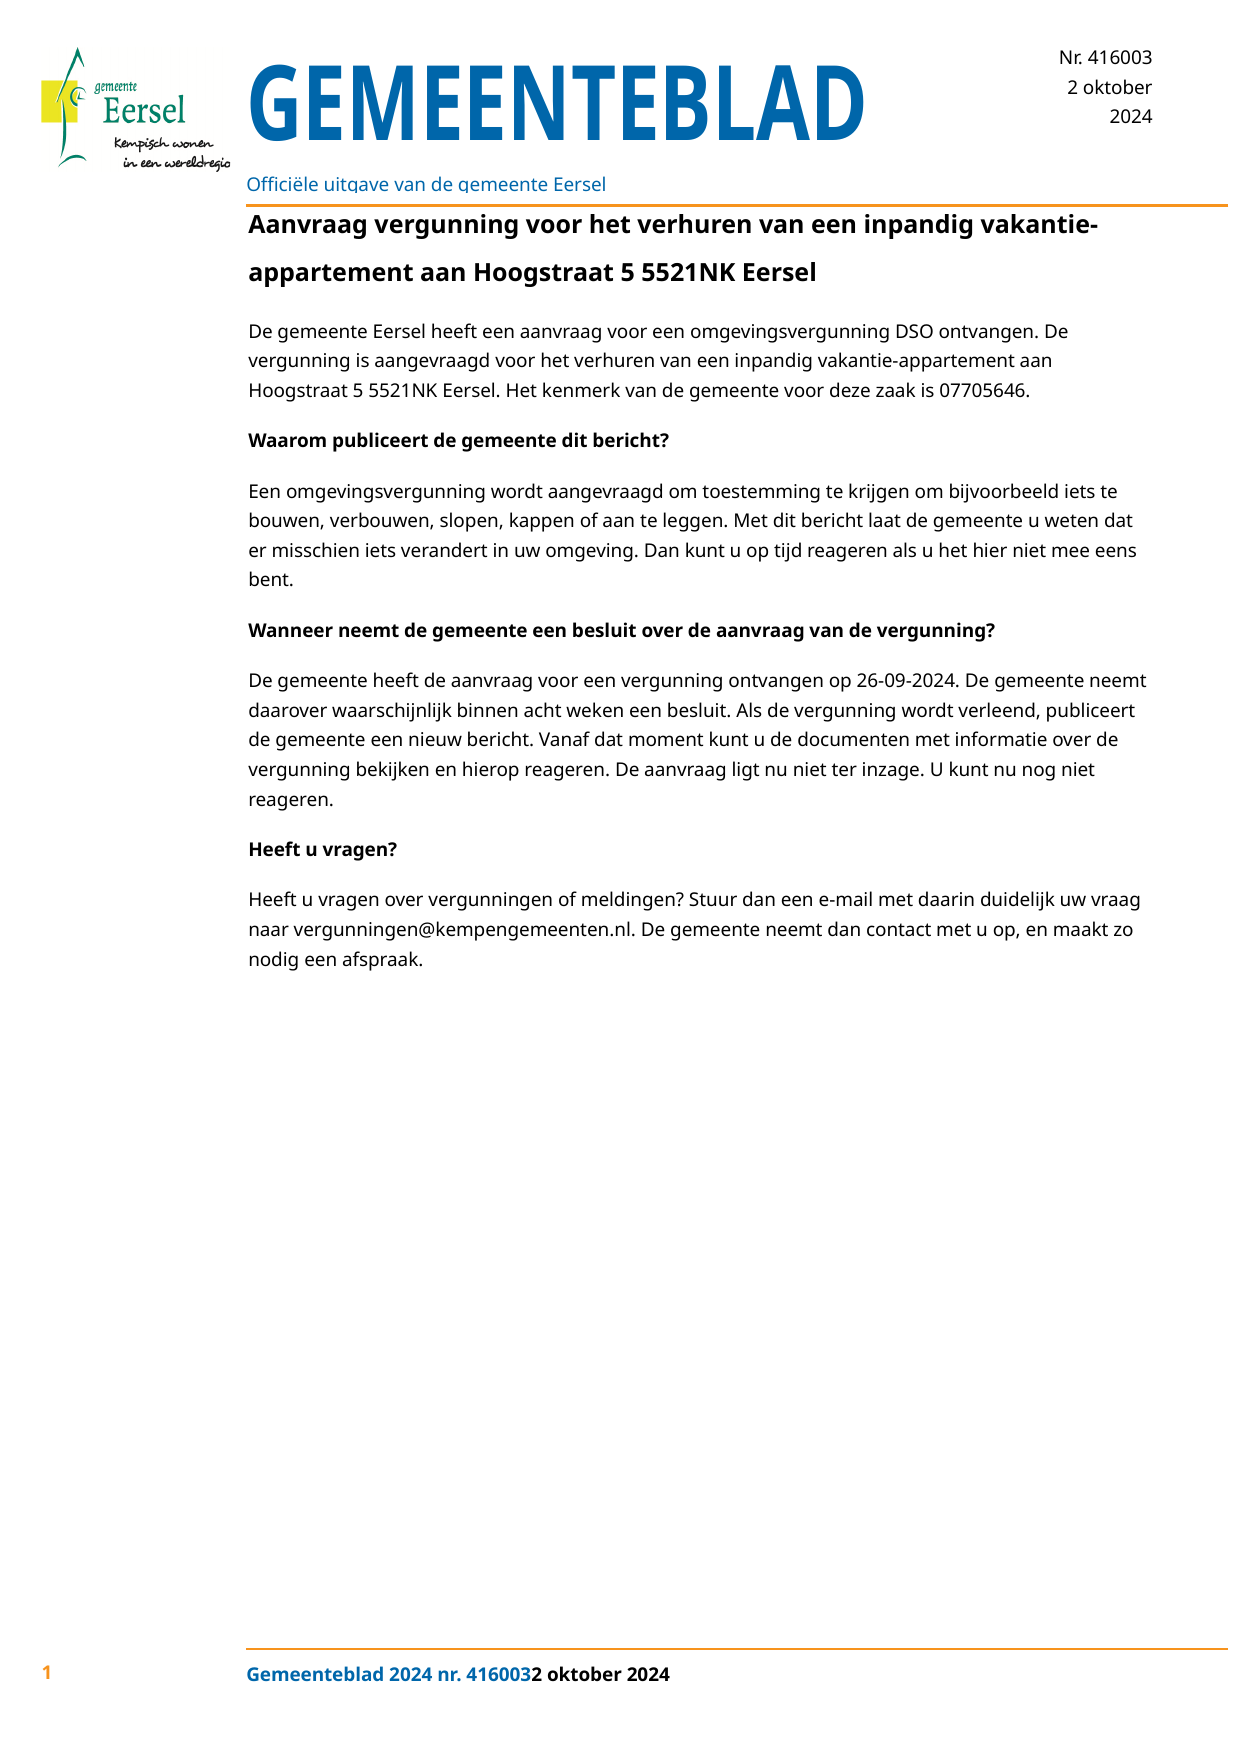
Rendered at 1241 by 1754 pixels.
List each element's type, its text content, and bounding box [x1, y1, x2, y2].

text Wanneer neemt de gemeente een besluit over de aanvraag van de vergunning? [248, 617, 1152, 643]
text Heeft u vragen? [248, 836, 1152, 862]
text Waarom publiceert de gemeente dit bericht? [248, 427, 1152, 453]
text Een omgevingsvergunning wordt aangevraagd om toestemming te krijgen om bijvoorbeeld iets te bouwen, verbouwen, slopen, kappen of aan te leggen. Met dit bericht laat de gemeente u weten dat er misschien iets verandert in uw omgeving. Dan kunt u op tijd reageren als u het hier niet mee eens bent. [248, 478, 1152, 592]
picture [41, 47, 231, 172]
text Heeft u vragen over vergunningen of meldingen? Stuur dan een e-mail met daarin duidelijk uw vraag naar vergunningen@kempengemeenten.nl. De gemeente neemt dan contact met u op, en maakt zo nodig een afspraak. [248, 887, 1152, 972]
text De gemeente heeft de aanvraag voor een vergunning ontvangen op 26-09-2024. De gemeente neemt daarover waarschijnlijk binnen acht weken een besluit. Als de vergunning wordt verleend, publiceert de gemeente een nieuw bericht. Vanaf dat moment kunt u de documenten met informatie over de vergunning bekijken en hierop reageren. De aanvraag ligt nu niet ter inzage. U kunt nu nog niet reageren. [248, 667, 1152, 812]
text Aanvraag vergunning voor het verhuren van een inpandig vakantie-appartement aan Hoogstraat 5 5521NK Eersel [248, 207, 1152, 288]
text De gemeente Eersel heeft een aanvraag voor een omgevingsvergunning DSO ontvangen. De vergunning is aangevraagd voor het verhuren van een inpandig vakantie-appartement aan Hoogstraat 5 5521NK Eersel. Het kenmerk van de gemeente voor deze zaak is 07705646. [248, 318, 1152, 403]
